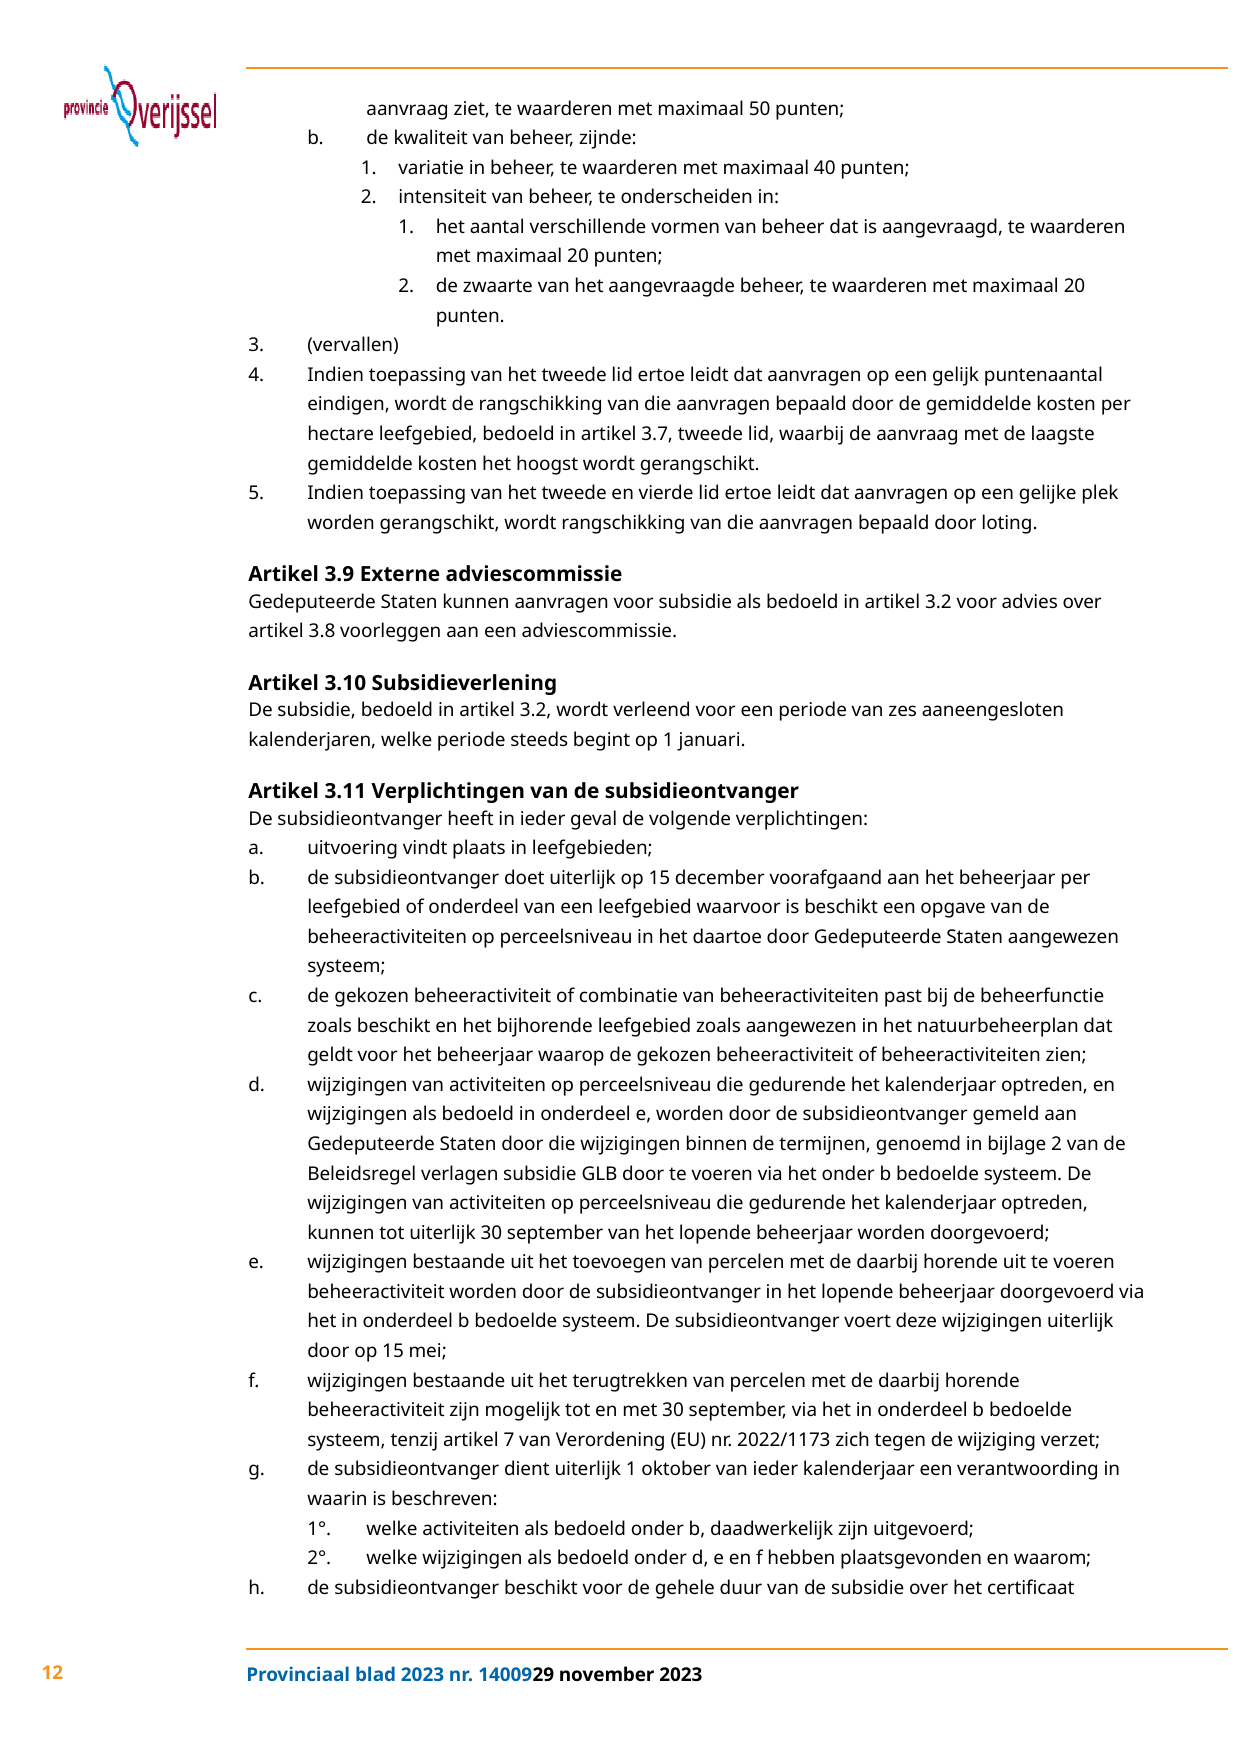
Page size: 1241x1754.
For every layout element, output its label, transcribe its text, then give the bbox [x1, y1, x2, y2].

text Artikel 3.10 Subsidieverlening [248, 668, 1152, 696]
list aanvraag ziet, te waarderen met maximaal 50 punten; [307, 95, 1152, 121]
list Indien toepassing van het tweede en vierde lid ertoe leidt dat aanvragen op een gelijke plek worden gerangschikt, wordt rangschikking van die aanvragen bepaald door loting. [248, 479, 1152, 535]
list het aantal verschillende vormen van beheer dat is aangevraagd, te waarderen met maximaal 20 punten; [398, 213, 1152, 268]
text Gedeputeerde Staten kunnen aanvragen voor subsidie als bedoeld in artikel 3.2 voor advies over artikel 3.8 voorleggen aan een adviescommissie. [248, 588, 1152, 643]
list de zwaarte van het aangevraagde beheer, te waarderen met maximaal 20 punten. [398, 272, 1152, 328]
list uitvoering vindt plaats in leefgebieden; [248, 834, 1152, 860]
picture [41, 47, 231, 172]
list intensiteit van beheer, te onderscheiden in: [361, 183, 1152, 209]
text De subsidieontvanger heeft in ieder geval de volgende verplichtingen: [248, 805, 1152, 830]
list (vervallen) [248, 331, 1152, 357]
text Artikel 3.11 Verplichtingen van de subsidieontvanger [248, 776, 1152, 805]
text Artikel 3.9 Externe adviescommissie [248, 559, 1152, 588]
list wijzigingen bestaande uit het toevoegen van percelen met de daarbij horende uit te voeren beheeractiviteit worden door de subsidieontvanger in het lopende beheerjaar doorgevoerd via het in onderdeel b bedoelde systeem. De subsidieontvanger voert deze wijzigingen uiterlijk door op 15 mei; [248, 1248, 1152, 1363]
list de subsidieontvanger doet uiterlijk op 15 december voorafgaand aan het beheerjaar per leefgebied of onderdeel van een leefgebied waarvoor is beschikt een opgave van de beheeractiviteiten op perceelsniveau in het daartoe door Gedeputeerde Staten aangewezen systeem; [248, 864, 1152, 978]
text De subsidie, bedoeld in artikel 3.2, wordt verleend voor een periode van zes aaneengesloten kalenderjaren, welke periode steeds begint op 1 januari. [248, 696, 1152, 752]
list de subsidieontvanger beschikt voor de gehele duur van de subsidie over het certificaat [248, 1574, 1152, 1599]
list Indien toepassing van het tweede lid ertoe leidt dat aanvragen op een gelijk puntenaantal eindigen, wordt de rangschikking van die aanvragen bepaald door de gemiddelde kosten per hectare leefgebied, bedoeld in artikel 3.7, tweede lid, waarbij de aanvraag met de laagste gemiddelde kosten het hoogst wordt gerangschikt. [248, 361, 1152, 476]
list de gekozen beheeractiviteit of combinatie van beheeractiviteiten past bij de beheerfunctie zoals beschikt en het bijhorende leefgebied zoals aangewezen in het natuurbeheerplan dat geldt voor het beheerjaar waarop de gekozen beheeractiviteit of beheeractiviteiten zien; [248, 982, 1152, 1067]
list de kwaliteit van beheer, zijnde: [307, 124, 1152, 150]
list welke activiteiten als bedoeld onder b, daadwerkelijk zijn uitgevoerd; [307, 1515, 1152, 1540]
list de subsidieontvanger dient uiterlijk 1 oktober van ieder kalenderjaar een verantwoording in waarin is beschreven: [248, 1456, 1152, 1511]
list wijzigingen van activiteiten op perceelsniveau die gedurende het kalenderjaar optreden, en wijzigingen als bedoeld in onderdeel e, worden door de subsidieontvanger gemeld aan Gedeputeerde Staten door die wijzigingen binnen de termijnen, genoemd in bijlage 2 van de Beleidsregel verlagen subsidie GLB door te voeren via het onder b bedoelde systeem. De wijzigingen van activiteiten op perceelsniveau die gedurende het kalenderjaar optreden, kunnen tot uiterlijk 30 september van het lopende beheerjaar worden doorgevoerd; [248, 1071, 1152, 1244]
list welke wijzigingen als bedoeld onder d, e en f hebben plaatsgevonden en waarom; [307, 1544, 1152, 1570]
list variatie in beheer, te waarderen met maximaal 40 punten; [361, 154, 1152, 180]
list wijzigingen bestaande uit het terugtrekken van percelen met de daarbij horende beheeractiviteit zijn mogelijk tot en met 30 september, via het in onderdeel b bedoelde systeem, tenzij artikel 7 van Verordening (EU) nr. 2022/1173 zich tegen de wijziging verzet; [248, 1367, 1152, 1452]
